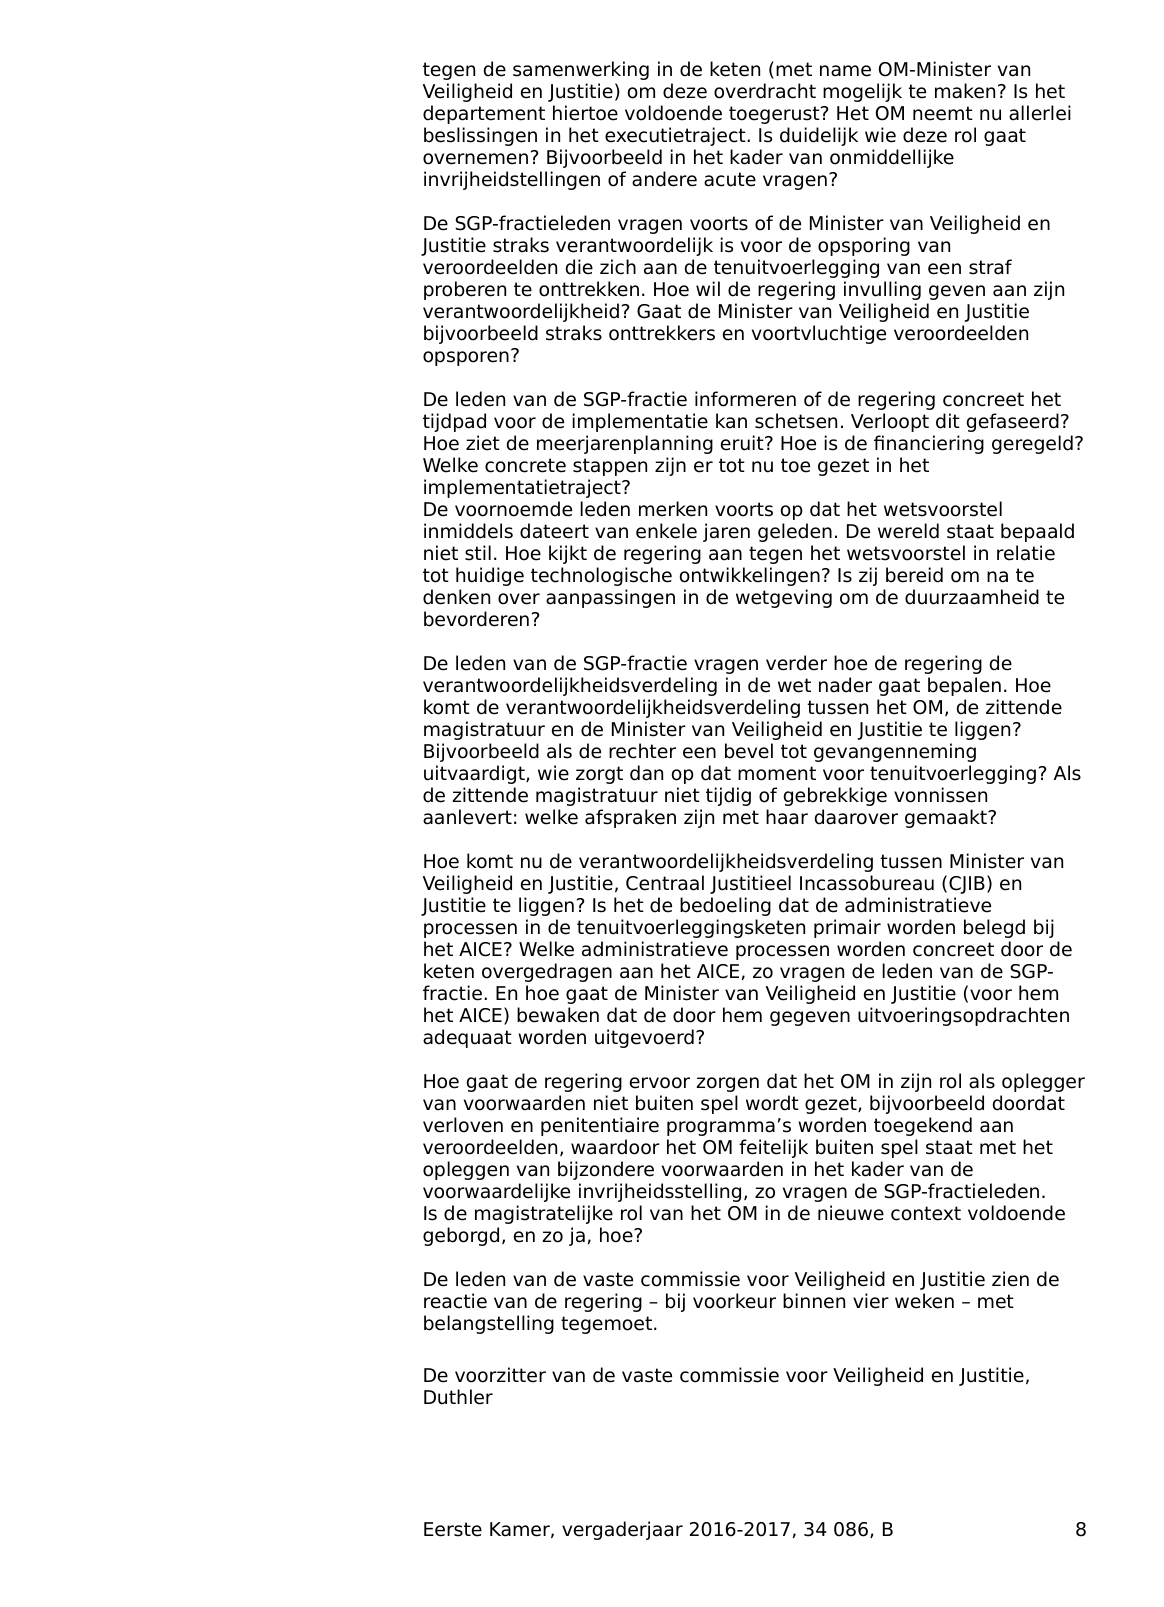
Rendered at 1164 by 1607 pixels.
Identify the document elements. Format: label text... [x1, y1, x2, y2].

text De SGP-fractieleden vragen voorts of de Minister van Veiligheid en Justitie straks verantwoordelijk is voor de opsporing van veroordeelden die zich aan de tenuitvoerlegging van een straf proberen te onttrekken. Hoe wil de regering invulling geven aan zijn verantwoordelijkheid? Gaat de Minister van Veiligheid en Justitie bijvoorbeeld straks onttrekkers en voortvluchtige veroordeelden opsporen? [422, 213, 1087, 367]
text Is de magistratelijke rol van het OM in de nieuwe context voldoende geborgd, en zo ja, hoe? [422, 1203, 1087, 1247]
text De voornoemde leden merken voorts op dat het wetsvoorstel inmiddels dateert van enkele jaren geleden. De wereld staat bepaald niet stil. Hoe kijkt de regering aan tegen het wetsvoorstel in relatie tot huidige technologische ontwikkelingen? Is zij bereid om na te denken over aanpassingen in de wetgeving om de duurzaamheid te bevorderen? [422, 499, 1087, 631]
text Hoe komt nu de verantwoordelijkheidsverdeling tussen Minister van Veiligheid en Justitie, Centraal Justitieel Incassobureau (CJIB) en Justitie te liggen? Is het de bedoeling dat de administratieve processen in de tenuitvoerleggingsketen primair worden belegd bij het AICE? Welke administratieve processen worden concreet door de keten overgedragen aan het AICE, zo vragen de leden van de SGP-fractie. En hoe gaat de Minister van Veiligheid en Justitie (voor hem het AICE) bewaken dat de door hem gegeven uitvoeringsopdrachten adequaat worden uitgevoerd? [422, 851, 1087, 1049]
text De leden van de vaste commissie voor Veiligheid en Justitie zien de reactie van de regering – bij voorkeur binnen vier weken – met belangstelling tegemoet. [422, 1269, 1087, 1335]
text De leden van de SGP-fractie vragen verder hoe de regering de verantwoordelijkheidsverdeling in de wet nader gaat bepalen. Hoe komt de verantwoordelijkheidsverdeling tussen het OM, de zittende magistratuur en de Minister van Veiligheid en Justitie te liggen? Bijvoorbeeld als de rechter een bevel tot gevangenneming uitvaardigt, wie zorgt dan op dat moment voor tenuitvoerlegging? Als de zittende magistratuur niet tijdig of gebrekkige vonnissen aanlevert: welke afspraken zijn met haar daarover gemaakt? [422, 653, 1087, 829]
text De leden van de SGP-fractie informeren of de regering concreet het tijdpad voor de implementatie kan schetsen. Verloopt dit gefaseerd? Hoe ziet de meerjarenplanning eruit? Hoe is de financiering geregeld? Welke concrete stappen zijn er tot nu toe gezet in het implementatietraject? [422, 389, 1087, 499]
text De voorzitter van de vaste commissie voor Veiligheid en Justitie, Duthler [422, 1365, 1087, 1409]
text Hoe gaat de regering ervoor zorgen dat het OM in zijn rol als oplegger van voorwaarden niet buiten spel wordt gezet, bijvoorbeeld doordat verloven en penitentiaire programma’s worden toegekend aan veroordeelden, waardoor het OM feitelijk buiten spel staat met het opleggen van bijzondere voorwaarden in het kader van de voorwaardelijke invrijheidsstelling, zo vragen de SGP-fractieleden. [422, 1071, 1087, 1203]
text tegen de samenwerking in de keten (met name OM-Minister van Veiligheid en Justitie) om deze overdracht mogelijk te maken? Is het departement hiertoe voldoende toegerust? Het OM neemt nu allerlei beslissingen in het executietraject. Is duidelijk wie deze rol gaat overnemen? Bijvoorbeeld in het kader van onmiddellijke invrijheidstellingen of andere acute vragen? [422, 59, 1087, 191]
